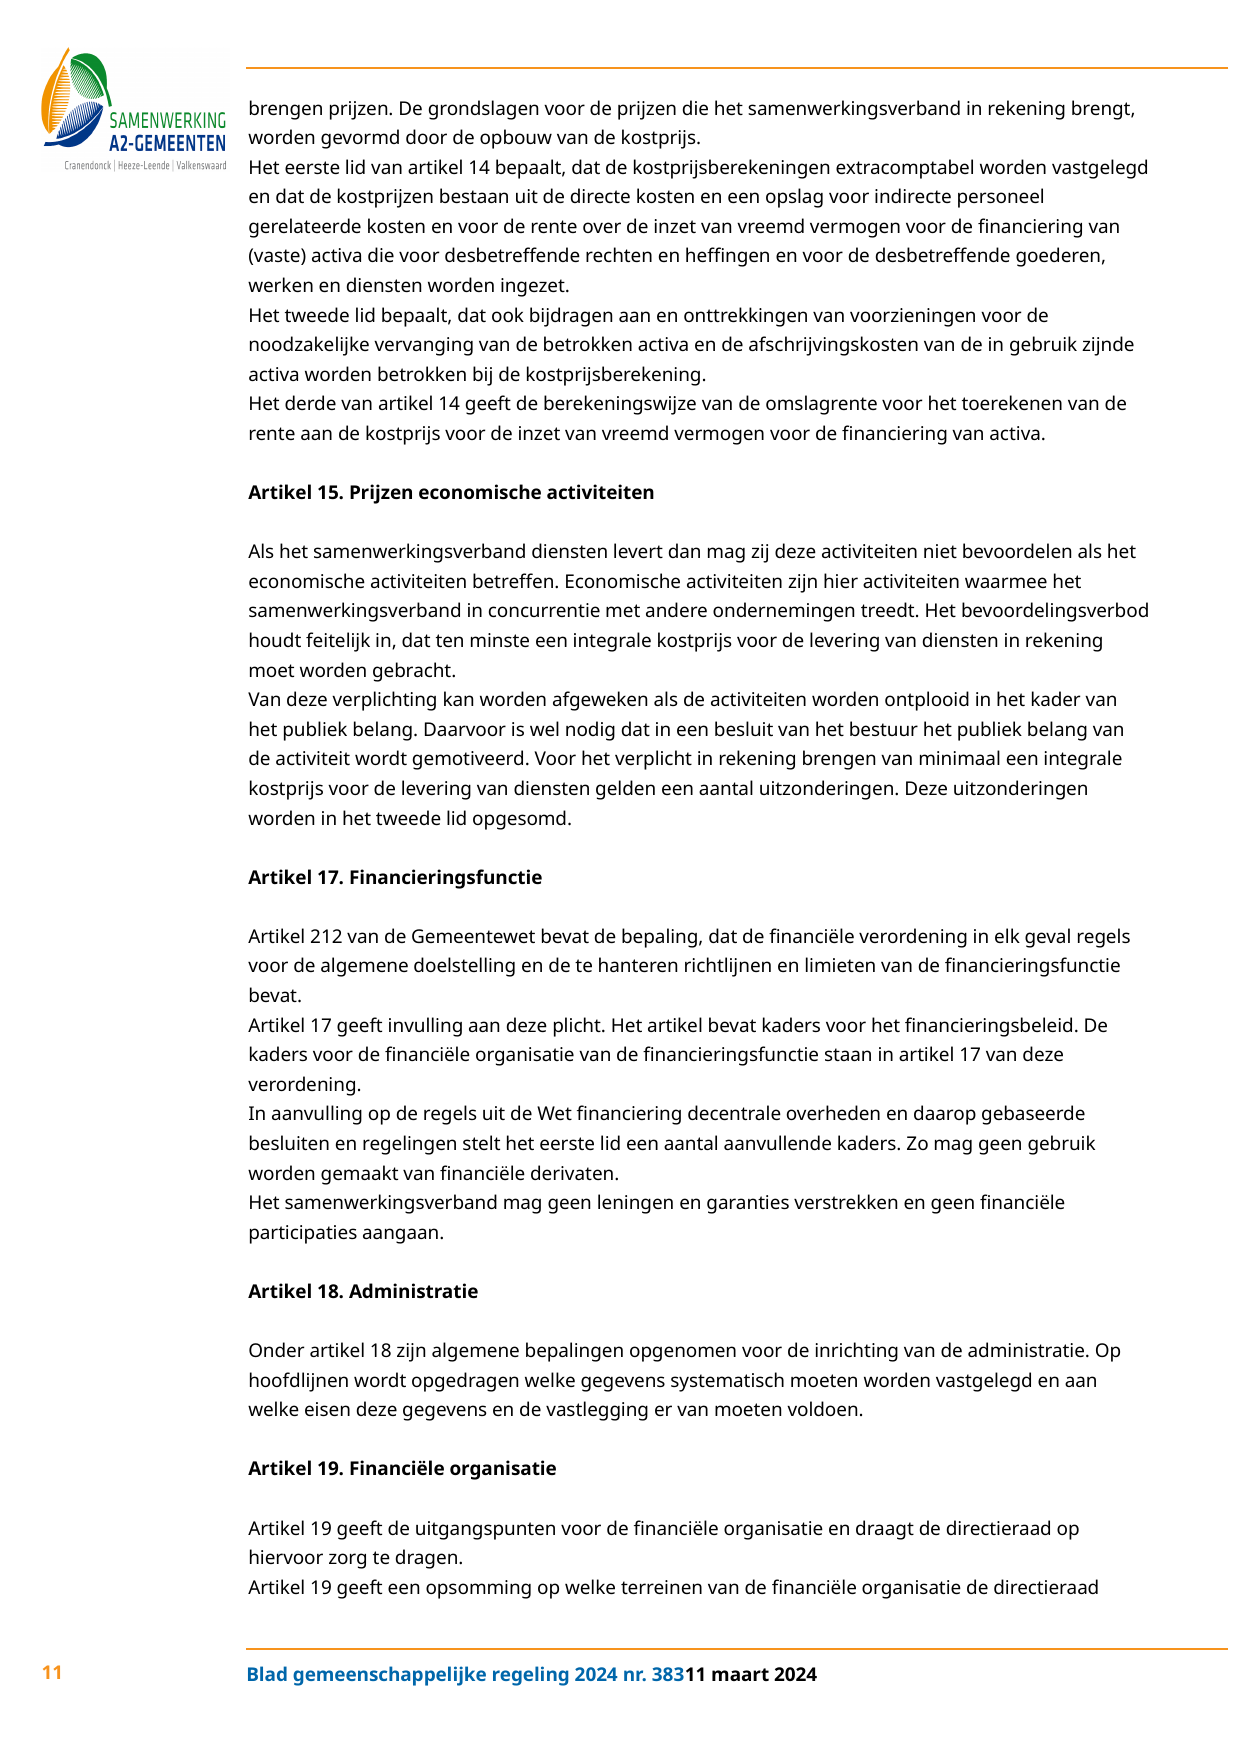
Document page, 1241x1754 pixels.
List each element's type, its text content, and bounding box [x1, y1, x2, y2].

text Als het samenwerkingsverband diensten levert dan mag zij deze activiteiten niet bevoordelen als het economische activiteiten betreffen. Economische activiteiten zijn hier activiteiten waarmee het samenwerkingsverband in concurrentie met andere ondernemingen treedt. Het bevoordelingsverbod houdt feitelijk in, dat ten minste een integrale kostprijs voor de levering van diensten in rekening moet worden gebracht. [248, 538, 1152, 683]
text Artikel 19 geeft de uitgangspunten voor de financiële organisatie en draagt de directieraad op hiervoor zorg te dragen. [248, 1515, 1152, 1570]
text Het tweede lid bepaalt, dat ook bijdragen aan en onttrekkingen van voorzieningen voor de noodzakelijke vervanging van de betrokken activa en de afschrijvingskosten van de in gebruik zijnde activa worden betrokken bij de kostprijsberekening. [248, 302, 1152, 387]
text Artikel 17 geeft invulling aan deze plicht. Het artikel bevat kaders voor het financieringsbeleid. De kaders voor de financiële organisatie van de financieringsfunctie staan in artikel 17 van deze verordening. [248, 1012, 1152, 1097]
text Onder artikel 18 zijn algemene bepalingen opgenomen voor de inrichting van de administratie. Op hoofdlijnen wordt opgedragen welke gegevens systematisch moeten worden vastgelegd en aan welke eisen deze gegevens en de vastlegging er van moeten voldoen. [248, 1337, 1152, 1422]
picture [41, 47, 231, 172]
text Artikel 212 van de Gemeentewet bevat de bepaling, dat de financiële verordening in elk geval regels voor de algemene doelstelling en de te hanteren richtlijnen en limieten van de financieringsfunctie bevat. [248, 923, 1152, 1008]
text Artikel 15. Prijzen economische activiteiten [248, 479, 1152, 505]
text brengen prijzen. De grondslagen voor de prijzen die het samenwerkingsverband in rekening brengt, worden gevormd door de opbouw van de kostprijs. [248, 95, 1152, 150]
text Artikel 17. Financieringsfunctie [248, 864, 1152, 890]
text Artikel 18. Administratie [248, 1278, 1152, 1304]
text In aanvulling op de regels uit de Wet financiering decentrale overheden en daarop gebaseerde besluiten en regelingen stelt het eerste lid een aantal aanvullende kaders. Zo mag geen gebruik worden gemaakt van financiële derivaten. [248, 1101, 1152, 1186]
text Artikel 19 geeft een opsomming op welke terreinen van de financiële organisatie de directieraad [248, 1574, 1152, 1600]
text Het derde van artikel 14 geeft de berekeningswijze van de omslagrente voor het toerekenen van de rente aan de kostprijs voor de inzet van vreemd vermogen voor de financiering van activa. [248, 391, 1152, 446]
text Het eerste lid van artikel 14 bepaalt, dat de kostprijsberekeningen extracomptabel worden vastgelegd en dat de kostprijzen bestaan uit de directe kosten en een opslag voor indirecte personeel gerelateerde kosten en voor de rente over de inzet van vreemd vermogen voor de financiering van (vaste) activa die voor desbetreffende rechten en heffingen en voor de desbetreffende goederen, werken en diensten worden ingezet. [248, 154, 1152, 298]
text Artikel 19. Financiële organisatie [248, 1456, 1152, 1481]
text Het samenwerkingsverband mag geen leningen en garanties verstrekken en geen financiële participaties aangaan. [248, 1189, 1152, 1245]
text Van deze verplichting kan worden afgeweken als de activiteiten worden ontplooid in het kader van het publiek belang. Daarvoor is wel nodig dat in een besluit van het bestuur het publiek belang van de activiteit wordt gemotiveerd. Voor het verplicht in rekening brengen van minimaal een integrale kostprijs voor de levering van diensten gelden een aantal uitzonderingen. Deze uitzonderingen worden in het tweede lid opgesomd. [248, 686, 1152, 831]
